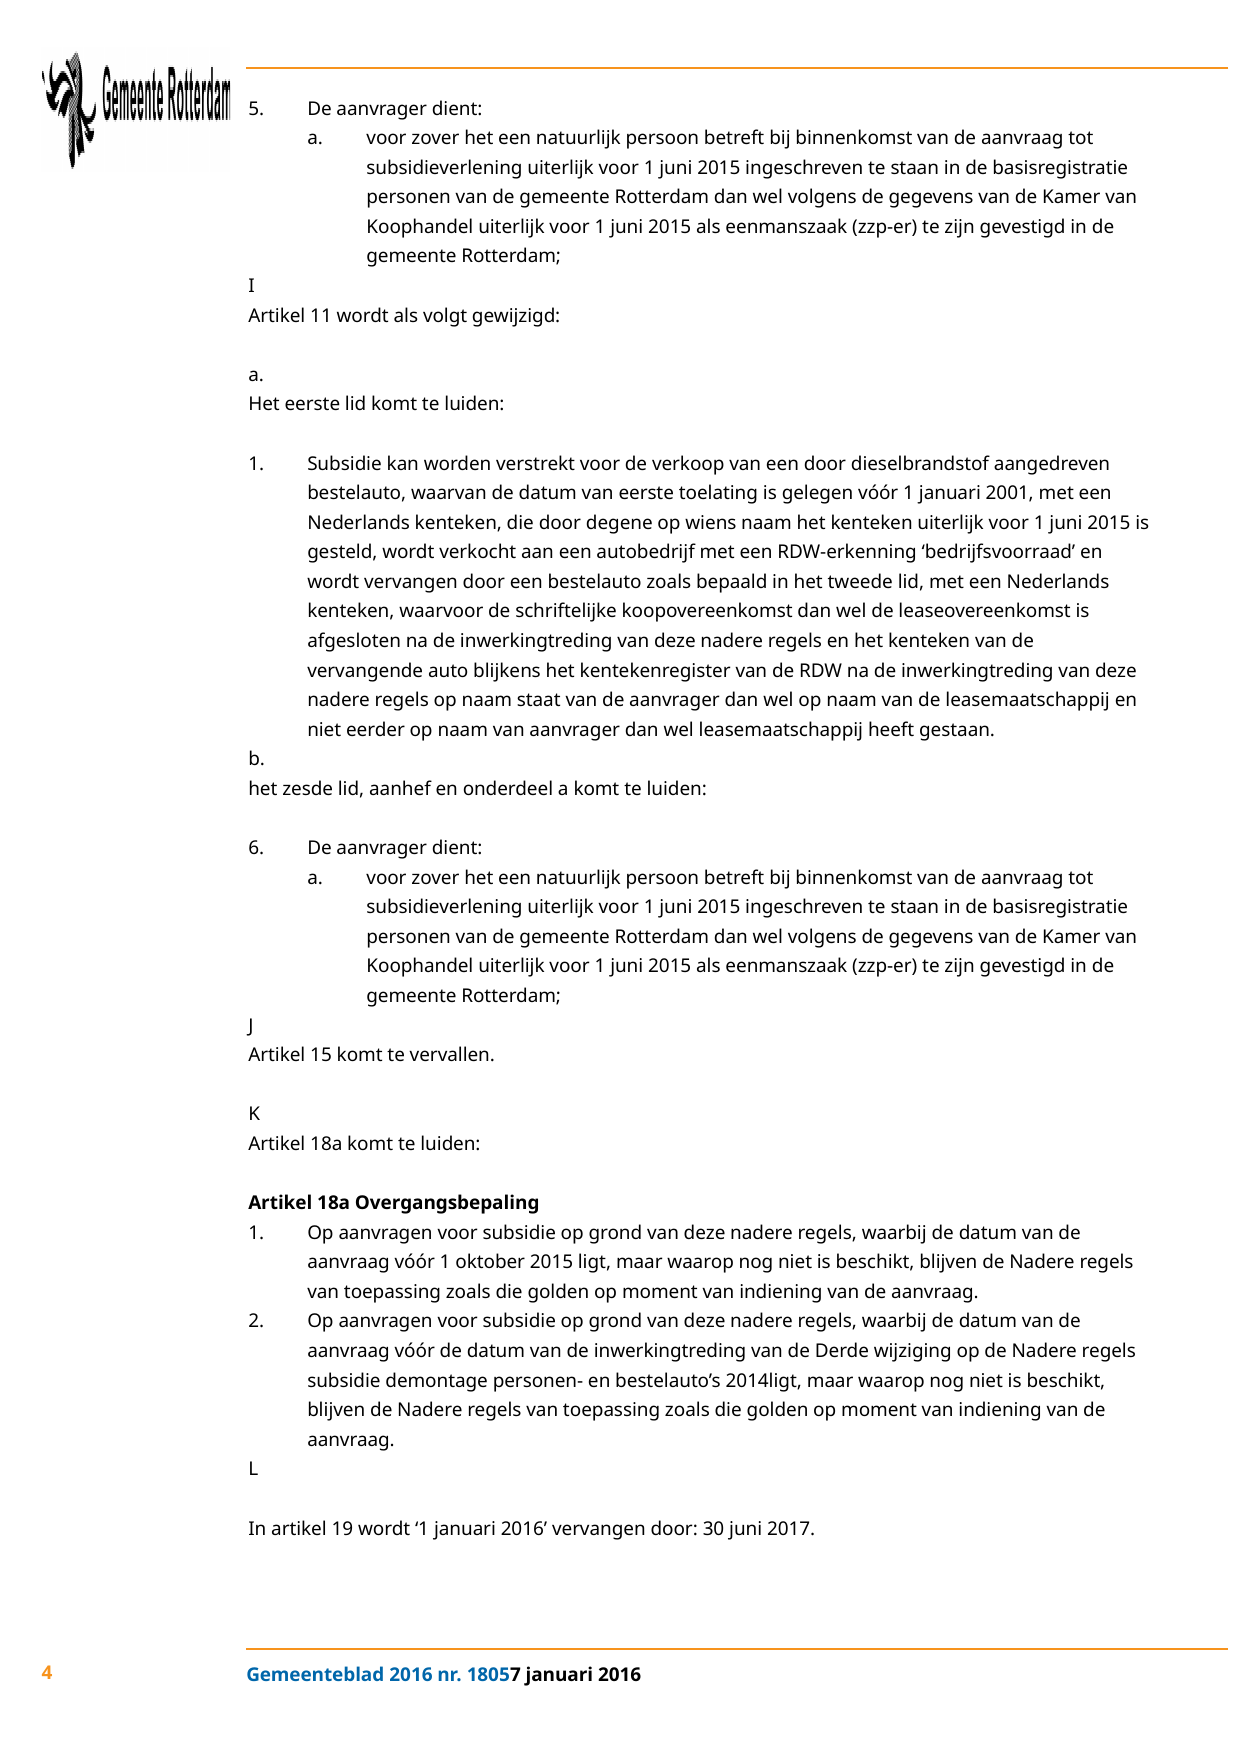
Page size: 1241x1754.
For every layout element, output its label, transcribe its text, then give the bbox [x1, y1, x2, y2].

text Artikel 11 wordt als volgt gewijzigd: [248, 302, 1152, 328]
list Op aanvragen voor subsidie op grond van deze nadere regels, waarbij de datum van de aanvraag vóór de datum van de inwerkingtreding van de Derde wijziging op de Nadere regels subsidie demontage personen- en bestelauto’s 2014ligt, maar waarop nog niet is beschikt, blijven de Nadere regels van toepassing zoals die golden op moment van indiening van de aanvraag. [248, 1308, 1152, 1452]
text Artikel 15 komt te vervallen. [248, 1041, 1152, 1067]
list voor zover het een natuurlijk persoon betreft bij binnenkomst van de aanvraag tot subsidieverlening uiterlijk voor 1 juni 2015 ingeschreven te staan in de basisregistratie personen van de gemeente Rotterdam dan wel volgens de gegevens van de Kamer van Koophandel uiterlijk voor 1 juni 2015 als eenmanszaak (zzp-er) te zijn gevestigd in de gemeente Rotterdam; [307, 864, 1152, 1008]
list De aanvrager dient: [248, 834, 1152, 860]
text L [248, 1456, 1152, 1481]
text K [248, 1101, 1152, 1126]
text Het eerste lid komt te luiden: [248, 391, 1152, 416]
text b. [248, 746, 1152, 771]
text J [248, 1012, 1152, 1038]
text In artikel 19 wordt ‘1 januari 2016’ vervangen door: 30 juni 2017. [248, 1515, 1152, 1541]
list Op aanvragen voor subsidie op grond van deze nadere regels, waarbij de datum van de aanvraag vóór 1 oktober 2015 ligt, maar waarop nog niet is beschikt, blijven de Nadere regels van toepassing zoals die golden op moment van indiening van de aanvraag. [248, 1219, 1152, 1304]
list Subsidie kan worden verstrekt voor de verkoop van een door dieselbrandstof aangedreven bestelauto, waarvan de datum van eerste toelating is gelegen vóór 1 januari 2001, met een Nederlands kenteken, die door degene op wiens naam het kenteken uiterlijk voor 1 juni 2015 is gesteld, wordt verkocht aan een autobedrijf met een RDW-erkenning ‘bedrijfsvoorraad’ en wordt vervangen door een bestelauto zoals bepaald in het tweede lid, met een Nederlands kenteken, waarvoor de schriftelijke koopovereenkomst dan wel de leaseovereenkomst is afgesloten na de inwerkingtreding van deze nadere regels en het kenteken van de vervangende auto blijkens het kentekenregister van de RDW na de inwerkingtreding van deze nadere regels op naam staat van de aanvrager dan wel op naam van de leasemaatschappij en niet eerder op naam van aanvrager dan wel leasemaatschappij heeft gestaan. [248, 450, 1152, 742]
picture [41, 47, 231, 172]
text I [248, 272, 1152, 298]
text het zesde lid, aanhef en onderdeel a komt te luiden: [248, 775, 1152, 801]
text Artikel 18a komt te luiden: [248, 1130, 1152, 1156]
list De aanvrager dient: [248, 95, 1152, 121]
text a. [248, 361, 1152, 387]
text Artikel 18a Overgangsbepaling [248, 1189, 1152, 1215]
list voor zover het een natuurlijk persoon betreft bij binnenkomst van de aanvraag tot subsidieverlening uiterlijk voor 1 juni 2015 ingeschreven te staan in de basisregistratie personen van de gemeente Rotterdam dan wel volgens de gegevens van de Kamer van Koophandel uiterlijk voor 1 juni 2015 als eenmanszaak (zzp-er) te zijn gevestigd in de gemeente Rotterdam; [307, 124, 1152, 268]
